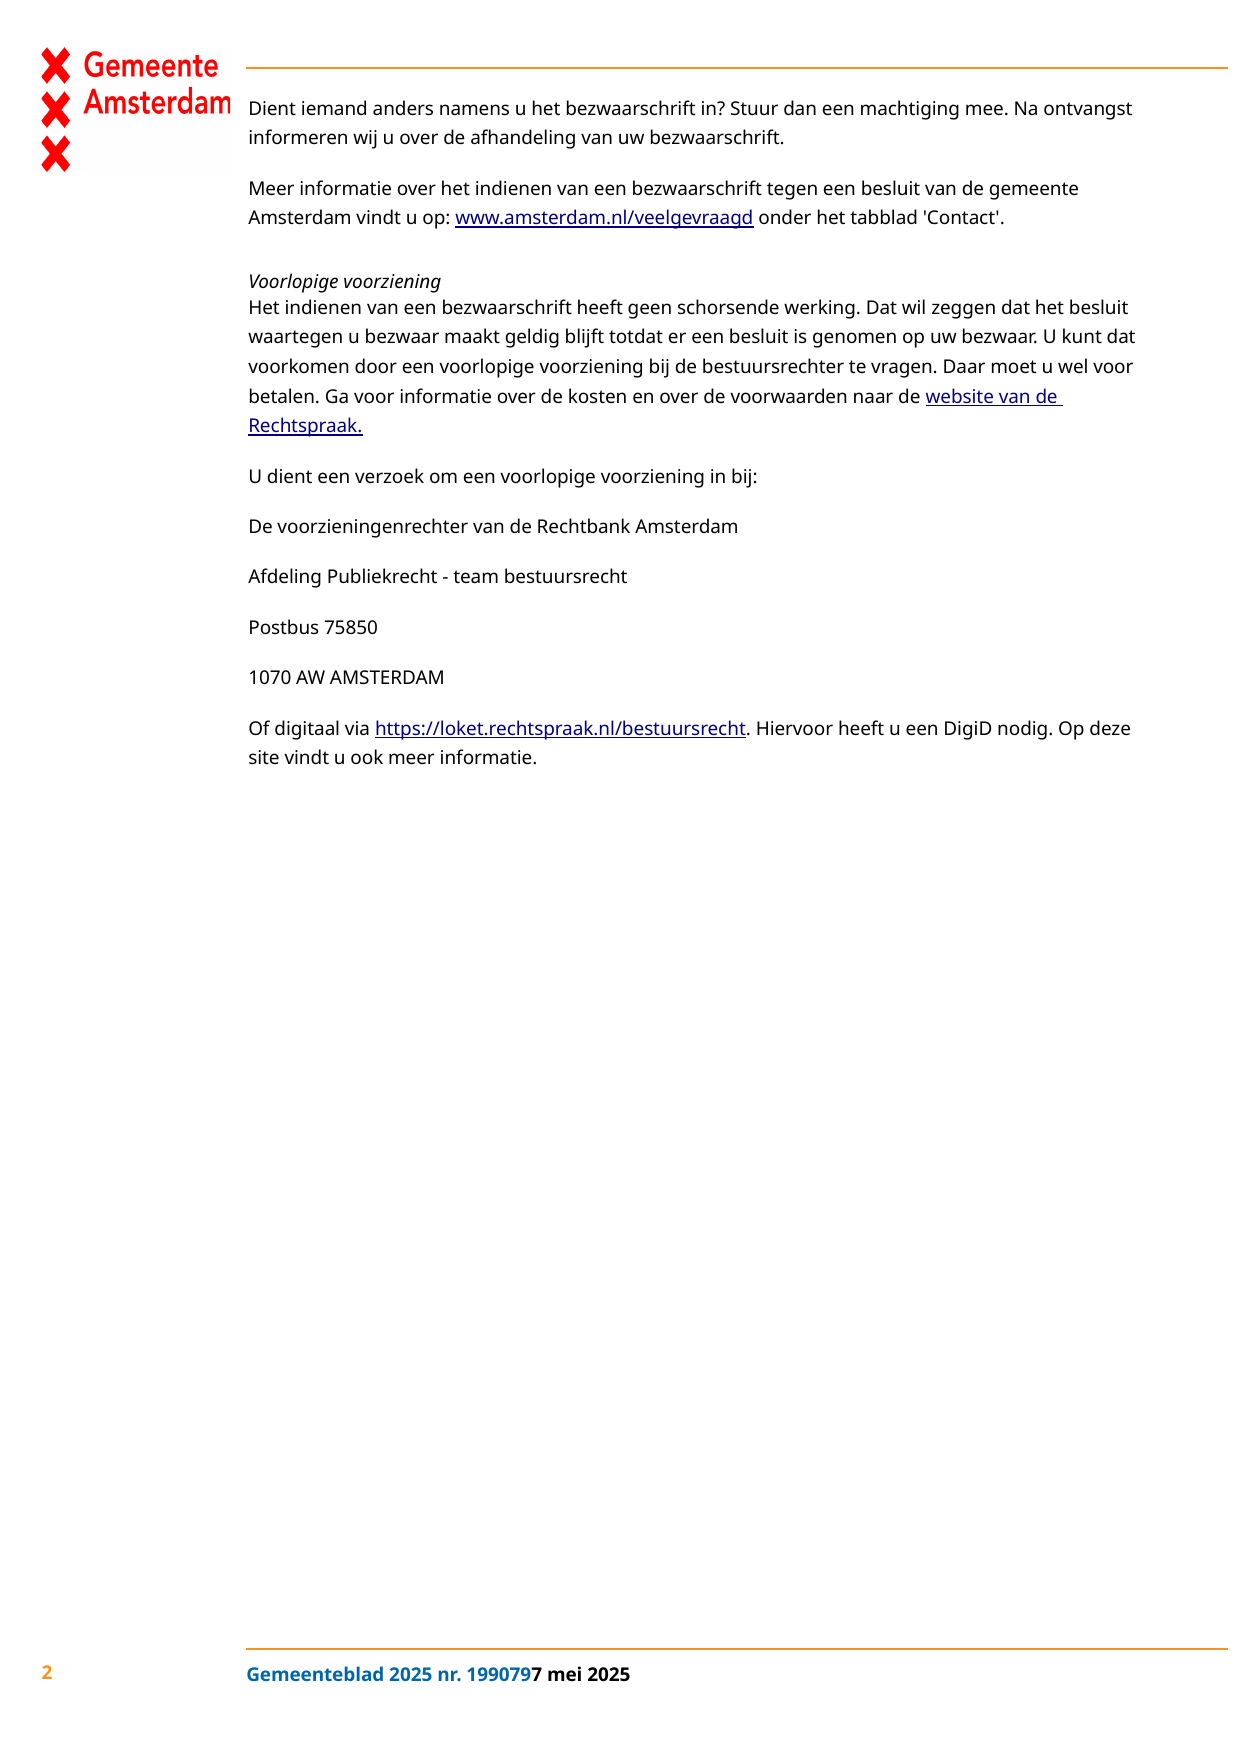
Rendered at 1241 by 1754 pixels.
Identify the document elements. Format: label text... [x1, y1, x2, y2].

text De voorzieningenrechter van de Rechtbank Amsterdam [248, 513, 1152, 539]
text Dient iemand anders namens u het bezwaarschrift in? Stuur dan een machtiging mee. Na ontvangst informeren wij u over de afhandeling van uw bezwaarschrift. [248, 95, 1152, 150]
text U dient een verzoek om een voorlopige voorziening in bij: [248, 463, 1152, 488]
text Of digitaal via https://loket.rechtspraak.nl/bestuursrecht. Hiervoor heeft u een DigiD nodig. Op deze site vindt u ook meer informatie. [248, 715, 1152, 770]
text Meer informatie over het indienen van een bezwaarschrift tegen een besluit van de gemeente Amsterdam vindt u op: www.amsterdam.nl/veelgevraagd onder het tabblad 'Contact'. [248, 175, 1152, 230]
text Afdeling Publiekrecht - team bestuursrecht [248, 564, 1152, 589]
text Postbus 75850 [248, 614, 1152, 640]
picture [41, 47, 231, 172]
text 1070 AW AMSTERDAM [248, 664, 1152, 690]
text Het indienen van een bezwaarschrift heeft geen schorsende werking. Dat wil zeggen dat het besluit waartegen u bezwaar maakt geldig blijft totdat er een besluit is genomen op uw bezwaar. U kunt dat voorkomen door een voorlopige voorziening bij de bestuursrechter te vragen. Daar moet u wel voor betalen. Ga voor informatie over de kosten en over de voorwaarden naar de website van de Rechtspraak. [248, 294, 1152, 438]
text Voorlopige voorziening [248, 268, 1152, 294]
